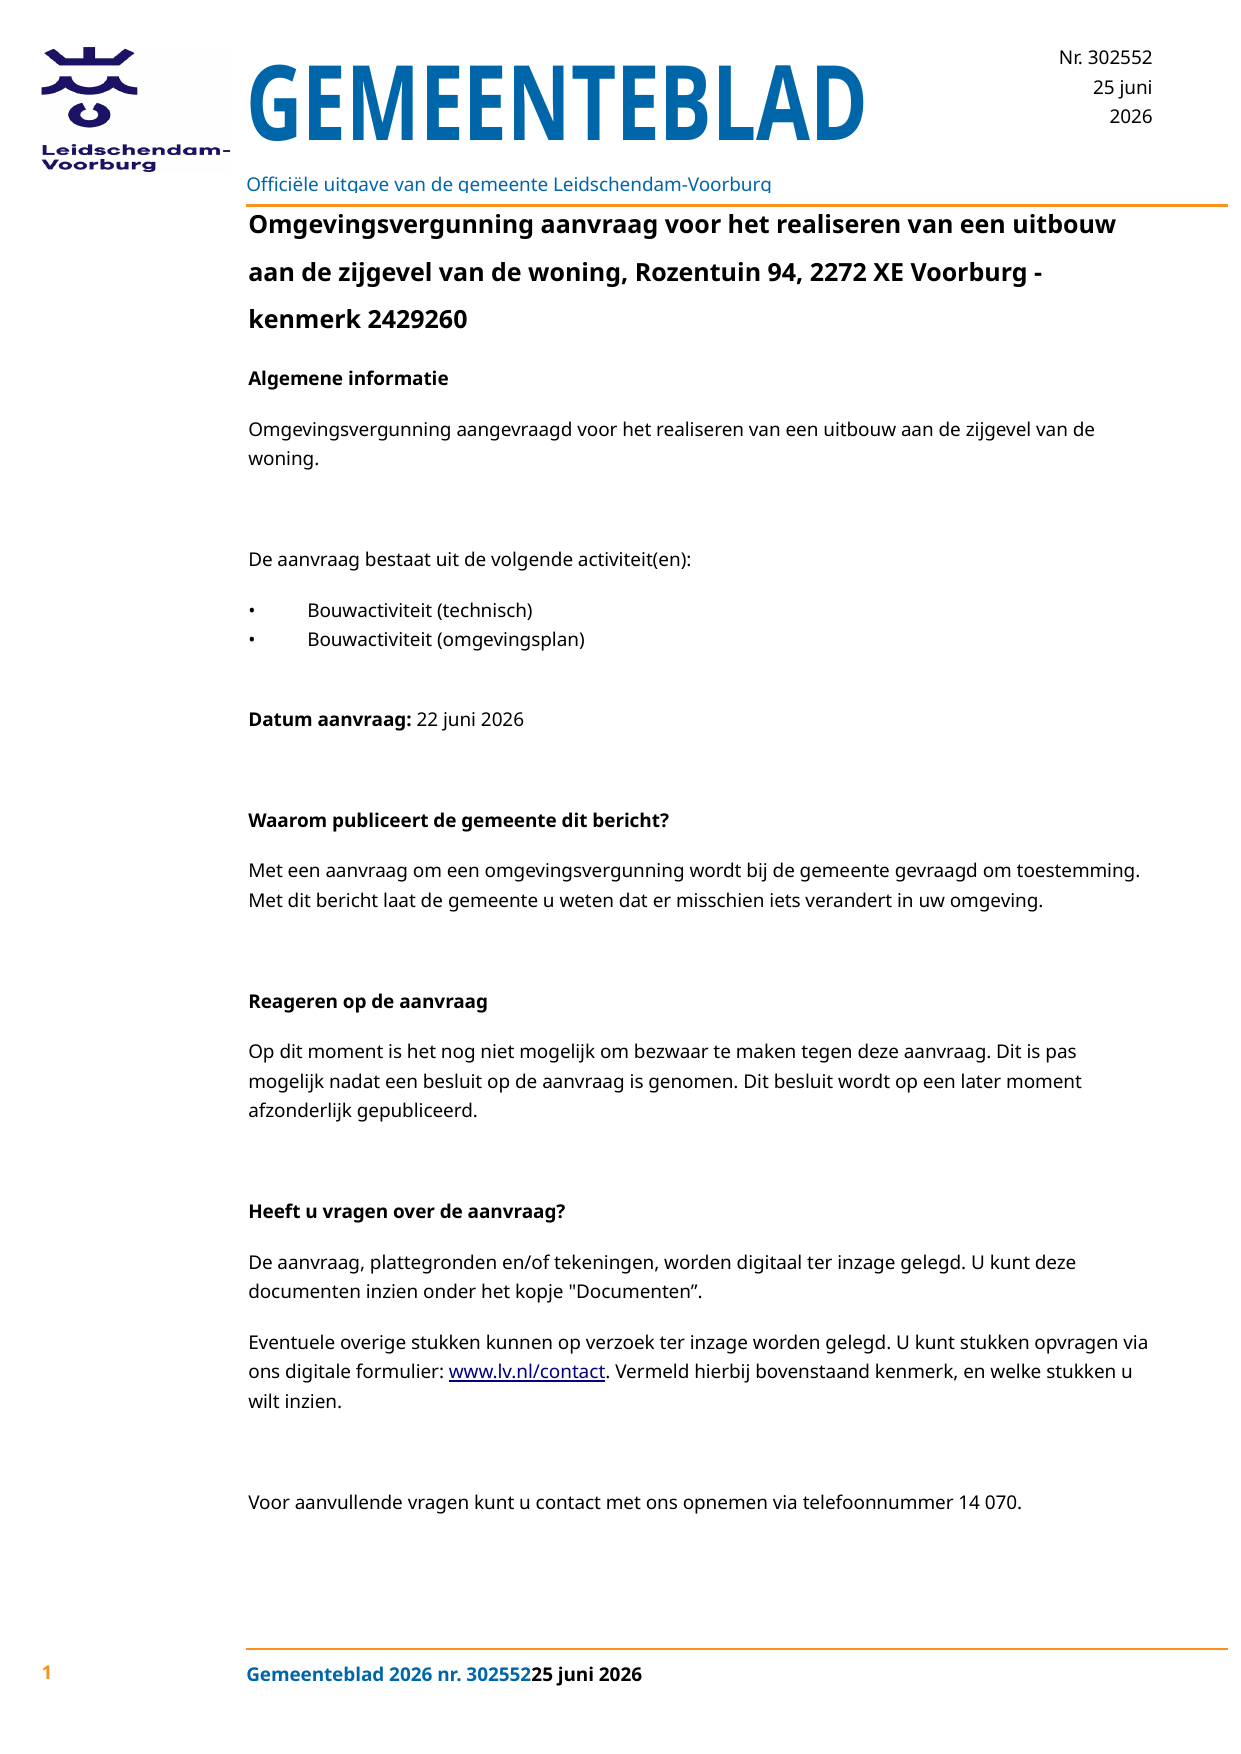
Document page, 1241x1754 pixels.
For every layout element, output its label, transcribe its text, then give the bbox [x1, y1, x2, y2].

text Reageren op de aanvraag [248, 988, 1152, 1014]
text Heeft u vragen over de aanvraag? [248, 1198, 1152, 1224]
text Omgevingsvergunning aanvraag voor het realiseren van een uitbouw aan de zijgevel van de woning, Rozentuin 94, 2272 XE Voorburg - kenmerk 2429260 [248, 207, 1152, 336]
list Bouwactiviteit (technisch) [248, 597, 1152, 622]
picture [41, 47, 231, 172]
text Voor aanvullende vragen kunt u contact met ons opnemen via telefoonnummer 14 070. [248, 1489, 1152, 1514]
text Waarom publiceert de gemeente dit bericht? [248, 807, 1152, 833]
text De aanvraag, plattegronden en/of tekeningen, worden digitaal ter inzage gelegd. U kunt deze documenten inzien onder het kopje "Documenten”. [248, 1249, 1152, 1304]
text De aanvraag bestaat uit de volgende activiteit(en): [248, 546, 1152, 572]
text Op dit moment is het nog niet mogelijk om bezwaar te maken tegen deze aanvraag. Dit is pas mogelijk nadat een besluit op de aanvraag is genomen. Dit besluit wordt op een later moment afzonderlijk gepubliceerd. [248, 1038, 1152, 1123]
text Datum aanvraag: 22 juni 2026 [248, 706, 1152, 732]
text Omgevingsvergunning aangevraagd voor het realiseren van een uitbouw aan de zijgevel van de woning. [248, 416, 1152, 471]
list Bouwactiviteit (omgevingsplan) [248, 626, 1152, 652]
text Eventuele overige stukken kunnen op verzoek ter inzage worden gelegd. U kunt stukken opvragen via ons digitale formulier: www.lv.nl/contact. Vermeld hierbij bovenstaand kenmerk, en welke stukken u wilt inzien. [248, 1329, 1152, 1414]
text Algemene informatie [248, 366, 1152, 391]
text Met een aanvraag om een omgevingsvergunning wordt bij de gemeente gevraagd om toestemming. Met dit bericht laat de gemeente u weten dat er misschien iets verandert in uw omgeving. [248, 858, 1152, 913]
